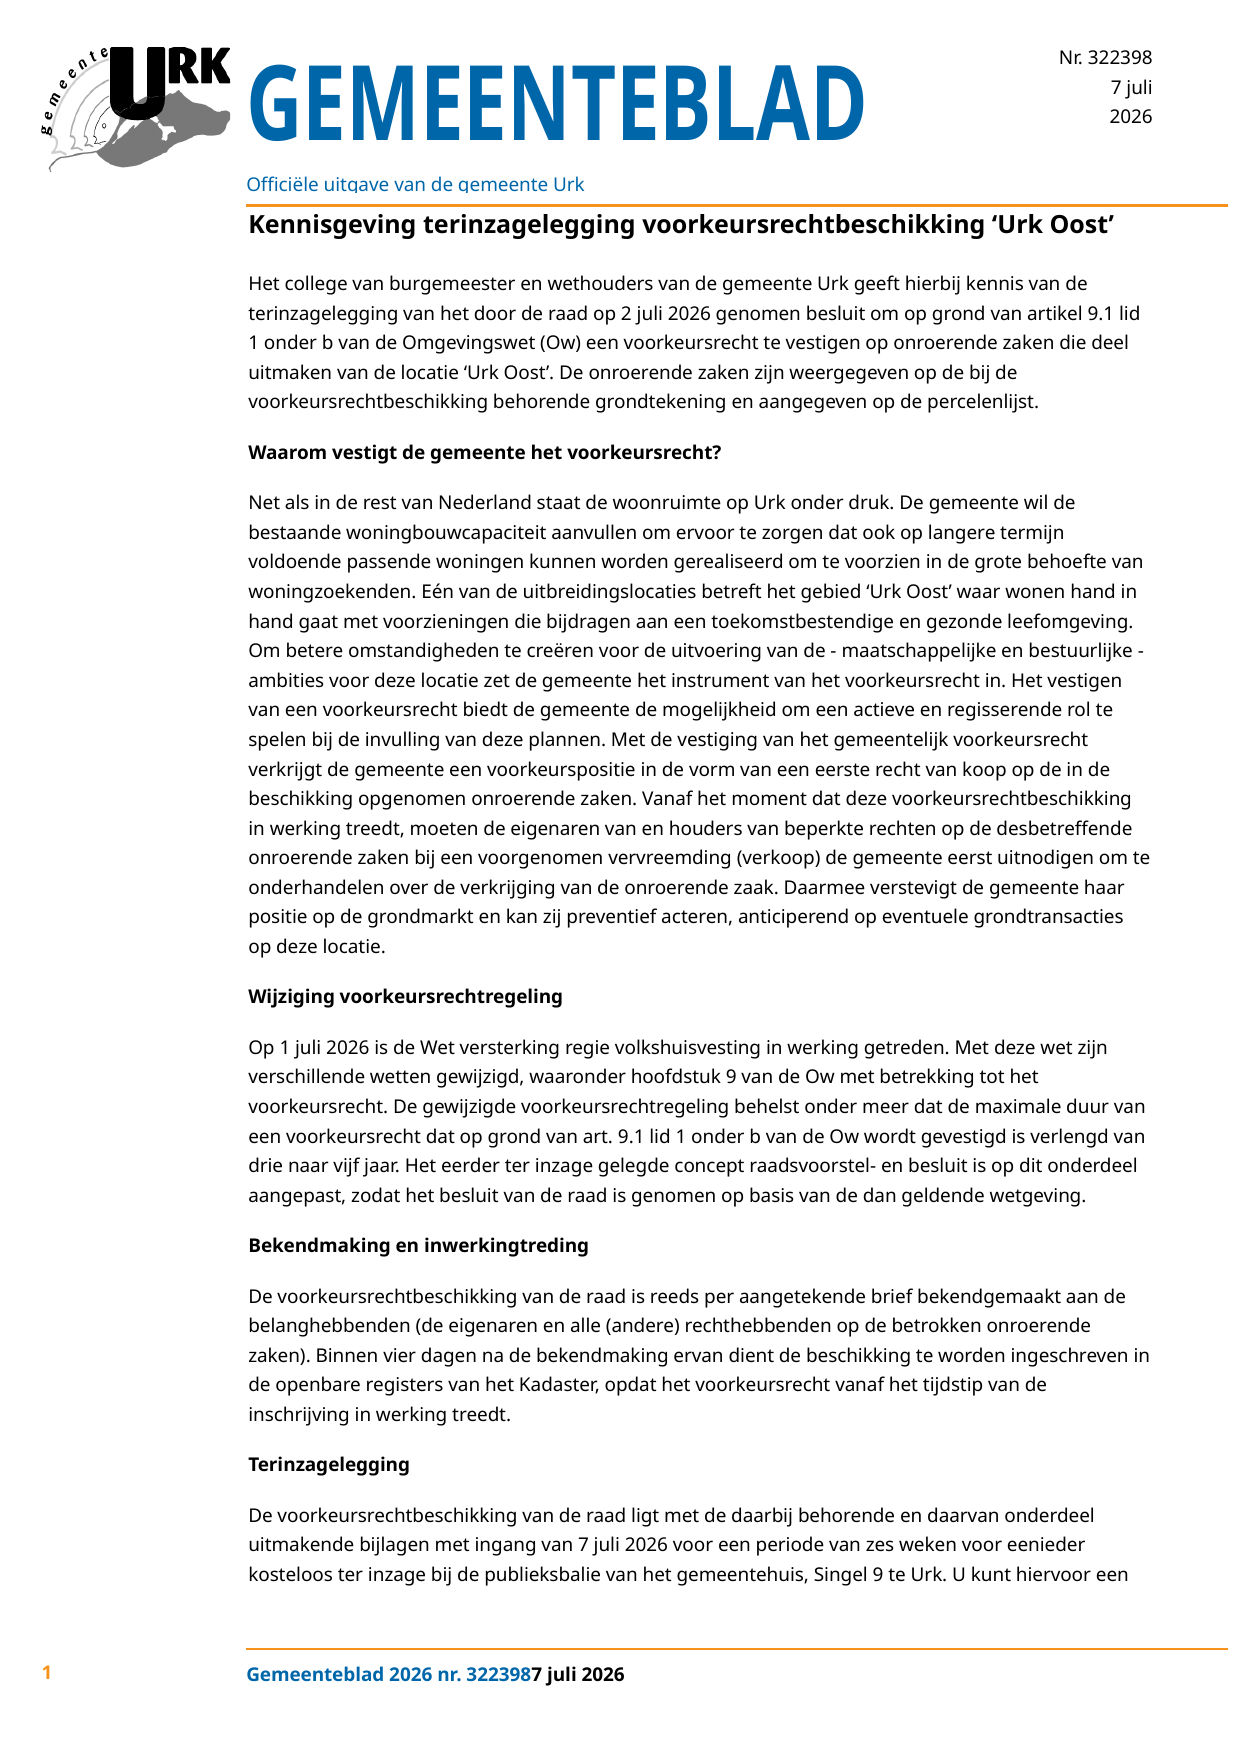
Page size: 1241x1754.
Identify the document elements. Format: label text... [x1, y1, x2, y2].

picture [41, 47, 231, 172]
text Kennisgeving terinzagelegging voorkeursrechtbeschikking ‘Urk Oost’ [248, 207, 1152, 241]
text Wijziging voorkeursrechtregeling [248, 984, 1152, 1009]
text Terinzagelegging [248, 1452, 1152, 1477]
text Op 1 juli 2026 is de Wet versterking regie volkshuisvesting in werking getreden. Met deze wet zijn verschillende wetten gewijzigd, waaronder hoofdstuk 9 van de Ow met betrekking tot het voorkeursrecht. De gewijzigde voorkeursrechtregeling behelst onder meer dat de maximale duur van een voorkeursrecht dat op grond van art. 9.1 lid 1 onder b van de Ow wordt gevestigd is verlengd van drie naar vijf jaar. Het eerder ter inzage gelegde concept raadsvoorstel- en besluit is op dit onderdeel aangepast, zodat het besluit van de raad is genomen op basis van de dan geldende wetgeving. [248, 1034, 1152, 1208]
text Waarom vestigt de gemeente het voorkeursrecht? [248, 439, 1152, 465]
text Net als in de rest van Nederland staat de woonruimte op Urk onder druk. De gemeente wil de bestaande woningbouwcapaciteit aanvullen om ervoor te zorgen dat ook op langere termijn voldoende passende woningen kunnen worden gerealiseerd om te voorzien in de grote behoefte van woningzoekenden. Eén van de uitbreidingslocaties betreft het gebied ‘Urk Oost’ waar wonen hand in hand gaat met voorzieningen die bijdragen aan een toekomstbestendige en gezonde leefomgeving. Om betere omstandigheden te creëren voor de uitvoering van de - maatschappelijke en bestuurlijke - ambities voor deze locatie zet de gemeente het instrument van het voorkeursrecht in. Het vestigen van een voorkeursrecht biedt de gemeente de mogelijkheid om een actieve en regisserende rol te spelen bij de invulling van deze plannen. Met de vestiging van het gemeentelijk voorkeursrecht verkrijgt de gemeente een voorkeurspositie in de vorm van een eerste recht van koop op de in de beschikking opgenomen onroerende zaken. Vanaf het moment dat deze voorkeursrechtbeschikking in werking treedt, moeten de eigenaren van en houders van beperkte rechten op de desbetreffende onroerende zaken bij een voorgenomen vervreemding (verkoop) de gemeente eerst uitnodigen om te onderhandelen over de verkrijging van de onroerende zaak. Daarmee verstevigt de gemeente haar positie op de grondmarkt en kan zij preventief acteren, anticiperend op eventuele grondtransacties op deze locatie. [248, 489, 1152, 959]
text De voorkeursrechtbeschikking van de raad is reeds per aangetekende brief bekendgemaakt aan de belanghebbenden (de eigenaren en alle (andere) rechthebbenden op de betrokken onroerende zaken). Binnen vier dagen na de bekendmaking ervan dient de beschikking te worden ingeschreven in de openbare registers van het Kadaster, opdat het voorkeursrecht vanaf het tijdstip van de inschrijving in werking treedt. [248, 1283, 1152, 1427]
text Bekendmaking en inwerkingtreding [248, 1232, 1152, 1258]
text Het college van burgemeester en wethouders van de gemeente Urk geeft hierbij kennis van de terinzagelegging van het door de raad op 2 juli 2026 genomen besluit om op grond van artikel 9.1 lid 1 onder b van de Omgevingswet (Ow) een voorkeursrecht te vestigen op onroerende zaken die deel uitmaken van de locatie ‘Urk Oost’. De onroerende zaken zijn weergegeven op de bij de voorkeursrechtbeschikking behorende grondtekening en aangegeven op de percelenlijst. [248, 270, 1152, 414]
text De voorkeursrechtbeschikking van de raad ligt met de daarbij behorende en daarvan onderdeel uitmakende bijlagen met ingang van 7 juli 2026 voor een periode van zes weken voor eenieder kosteloos ter inzage bij de publieksbalie van het gemeentehuis, Singel 9 te Urk. U kunt hiervoor een [248, 1502, 1152, 1587]
